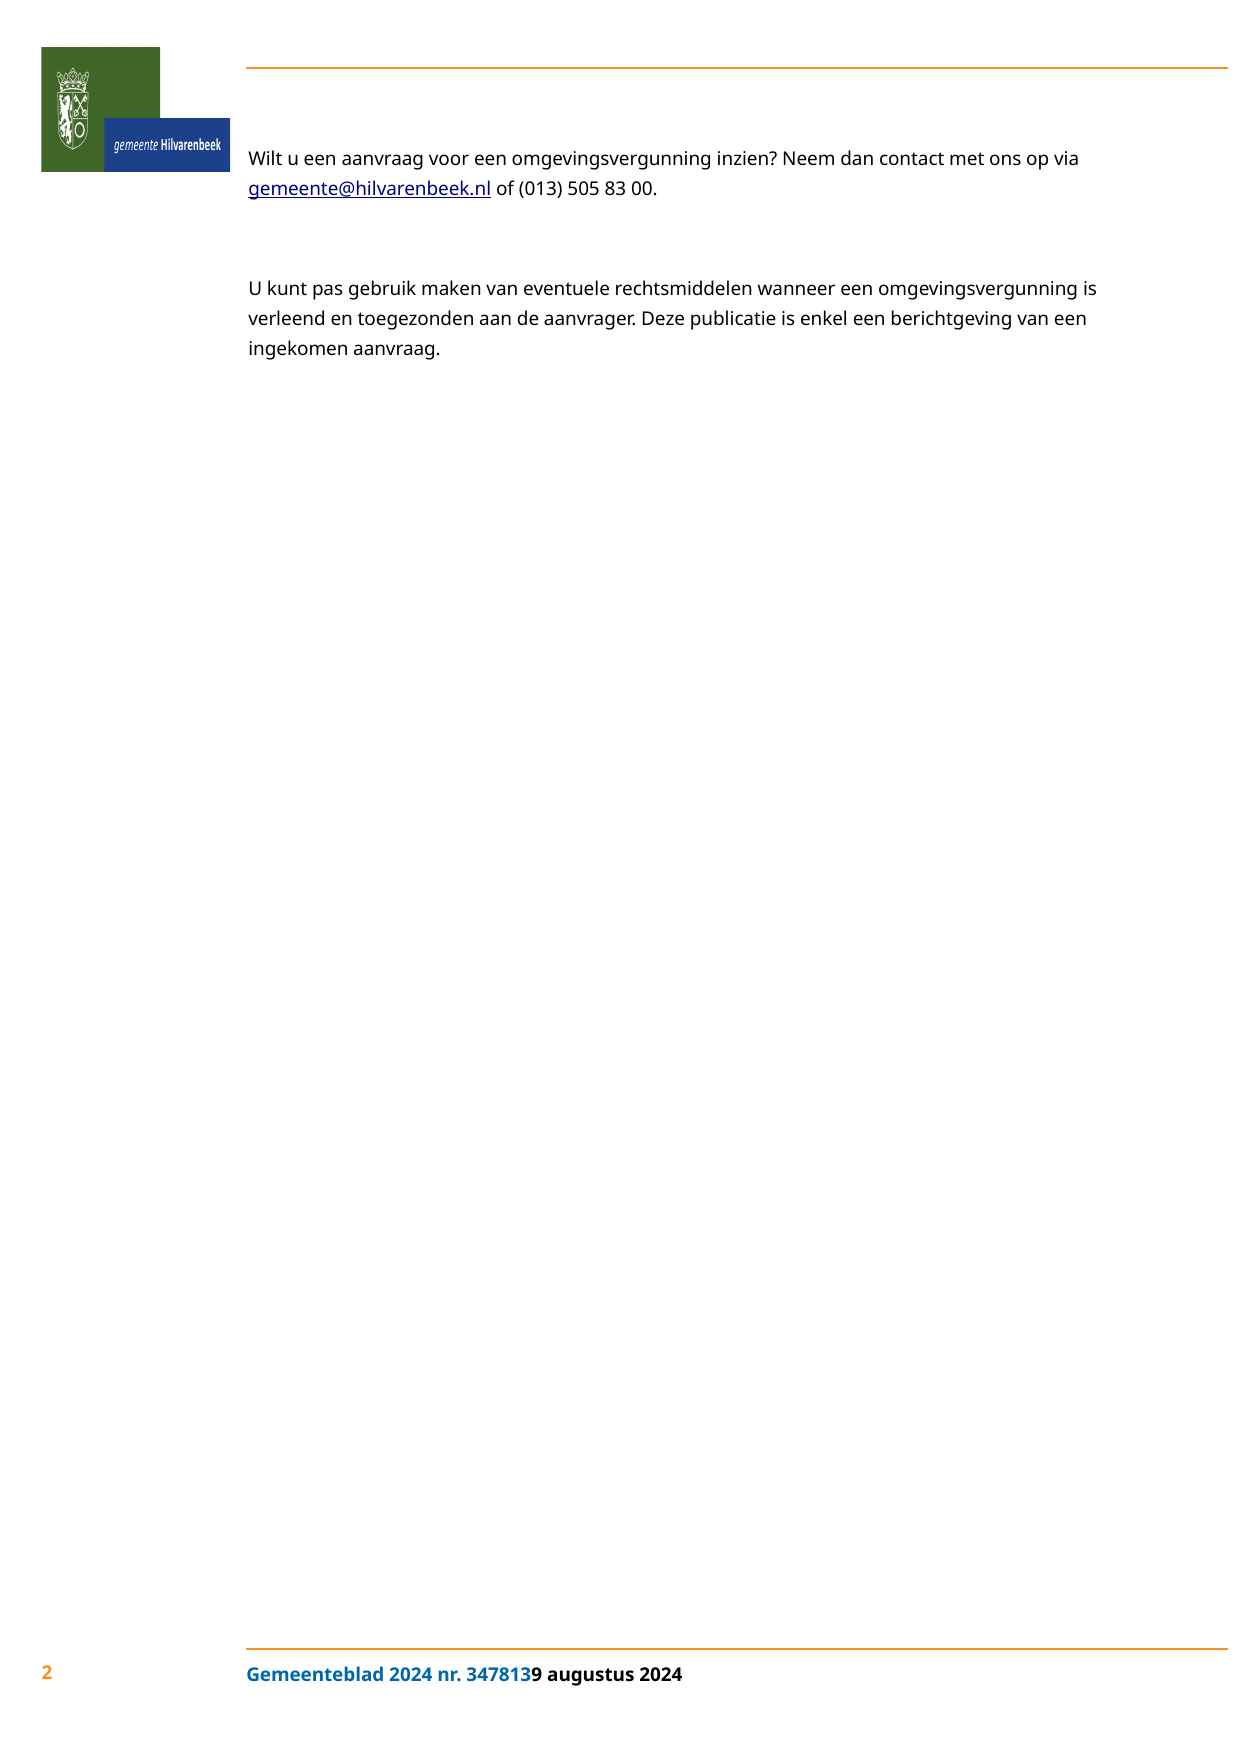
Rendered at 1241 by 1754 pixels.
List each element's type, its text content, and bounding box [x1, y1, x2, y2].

text U kunt pas gebruik maken van eventuele rechtsmiddelen wanneer een omgevingsvergunning is verleend en toegezonden aan de aanvrager. Deze publicatie is enkel een berichtgeving van een ingekomen aanvraag. [248, 276, 1152, 361]
text Wilt u een aanvraag voor een omgevingsvergunning inzien? Neem dan contact met ons op via gemeente@hilvarenbeek.nl of (013) 505 83 00. [248, 145, 1152, 201]
picture [41, 47, 231, 172]
